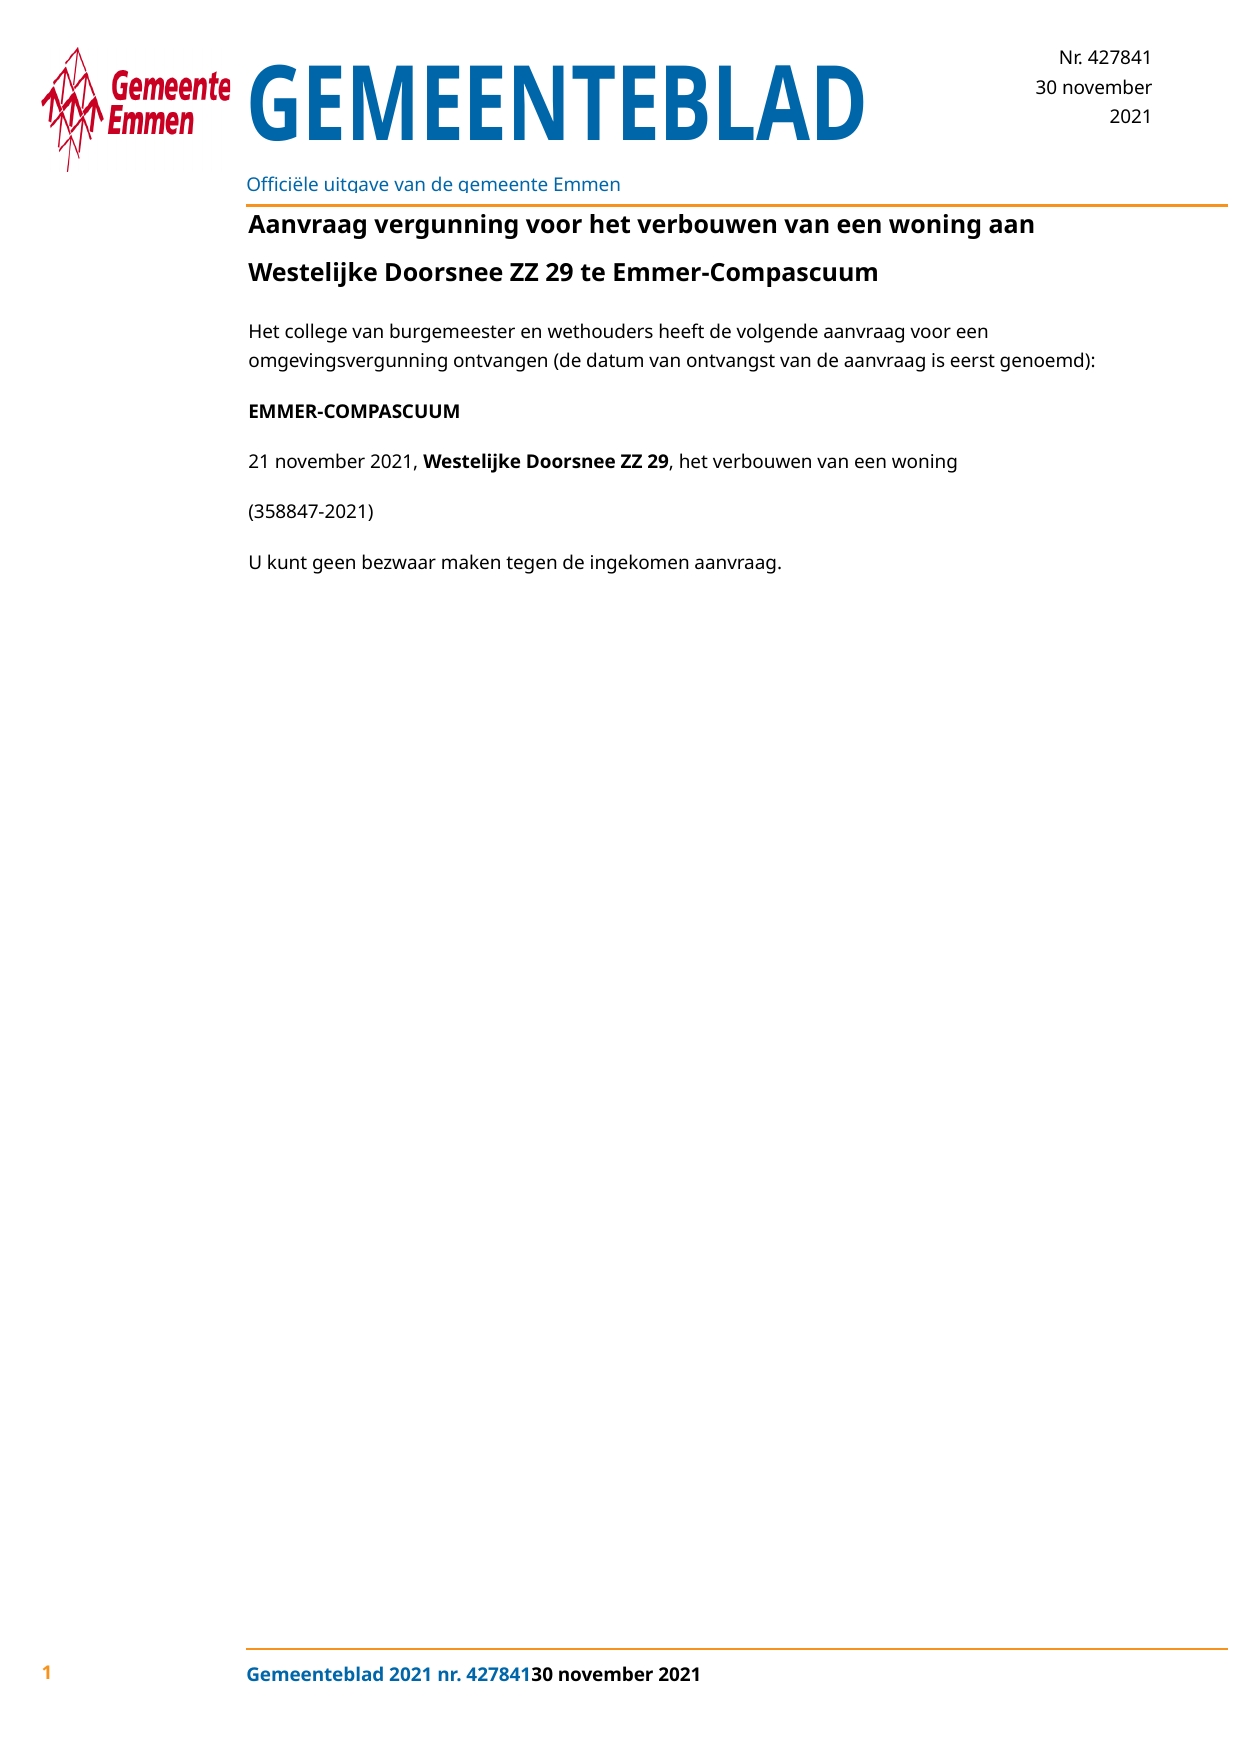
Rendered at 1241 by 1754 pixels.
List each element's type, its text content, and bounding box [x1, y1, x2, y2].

picture [41, 47, 231, 172]
text 21 november 2021, Westelijke Doorsnee ZZ 29, het verbouwen van een woning [248, 448, 1152, 474]
text Aanvraag vergunning voor het verbouwen van een woning aan Westelijke Doorsnee ZZ 29 te Emmer-Compascuum [248, 207, 1152, 288]
text Het college van burgemeester en wethouders heeft de volgende aanvraag voor een omgevingsvergunning ontvangen (de datum van ontvangst van de aanvraag is eerst genoemd): [248, 318, 1152, 373]
text EMMER-COMPASCUUM [248, 398, 1152, 424]
text U kunt geen bezwaar maken tegen de ingekomen aanvraag. [248, 549, 1152, 575]
text (358847-2021) [248, 499, 1152, 524]
